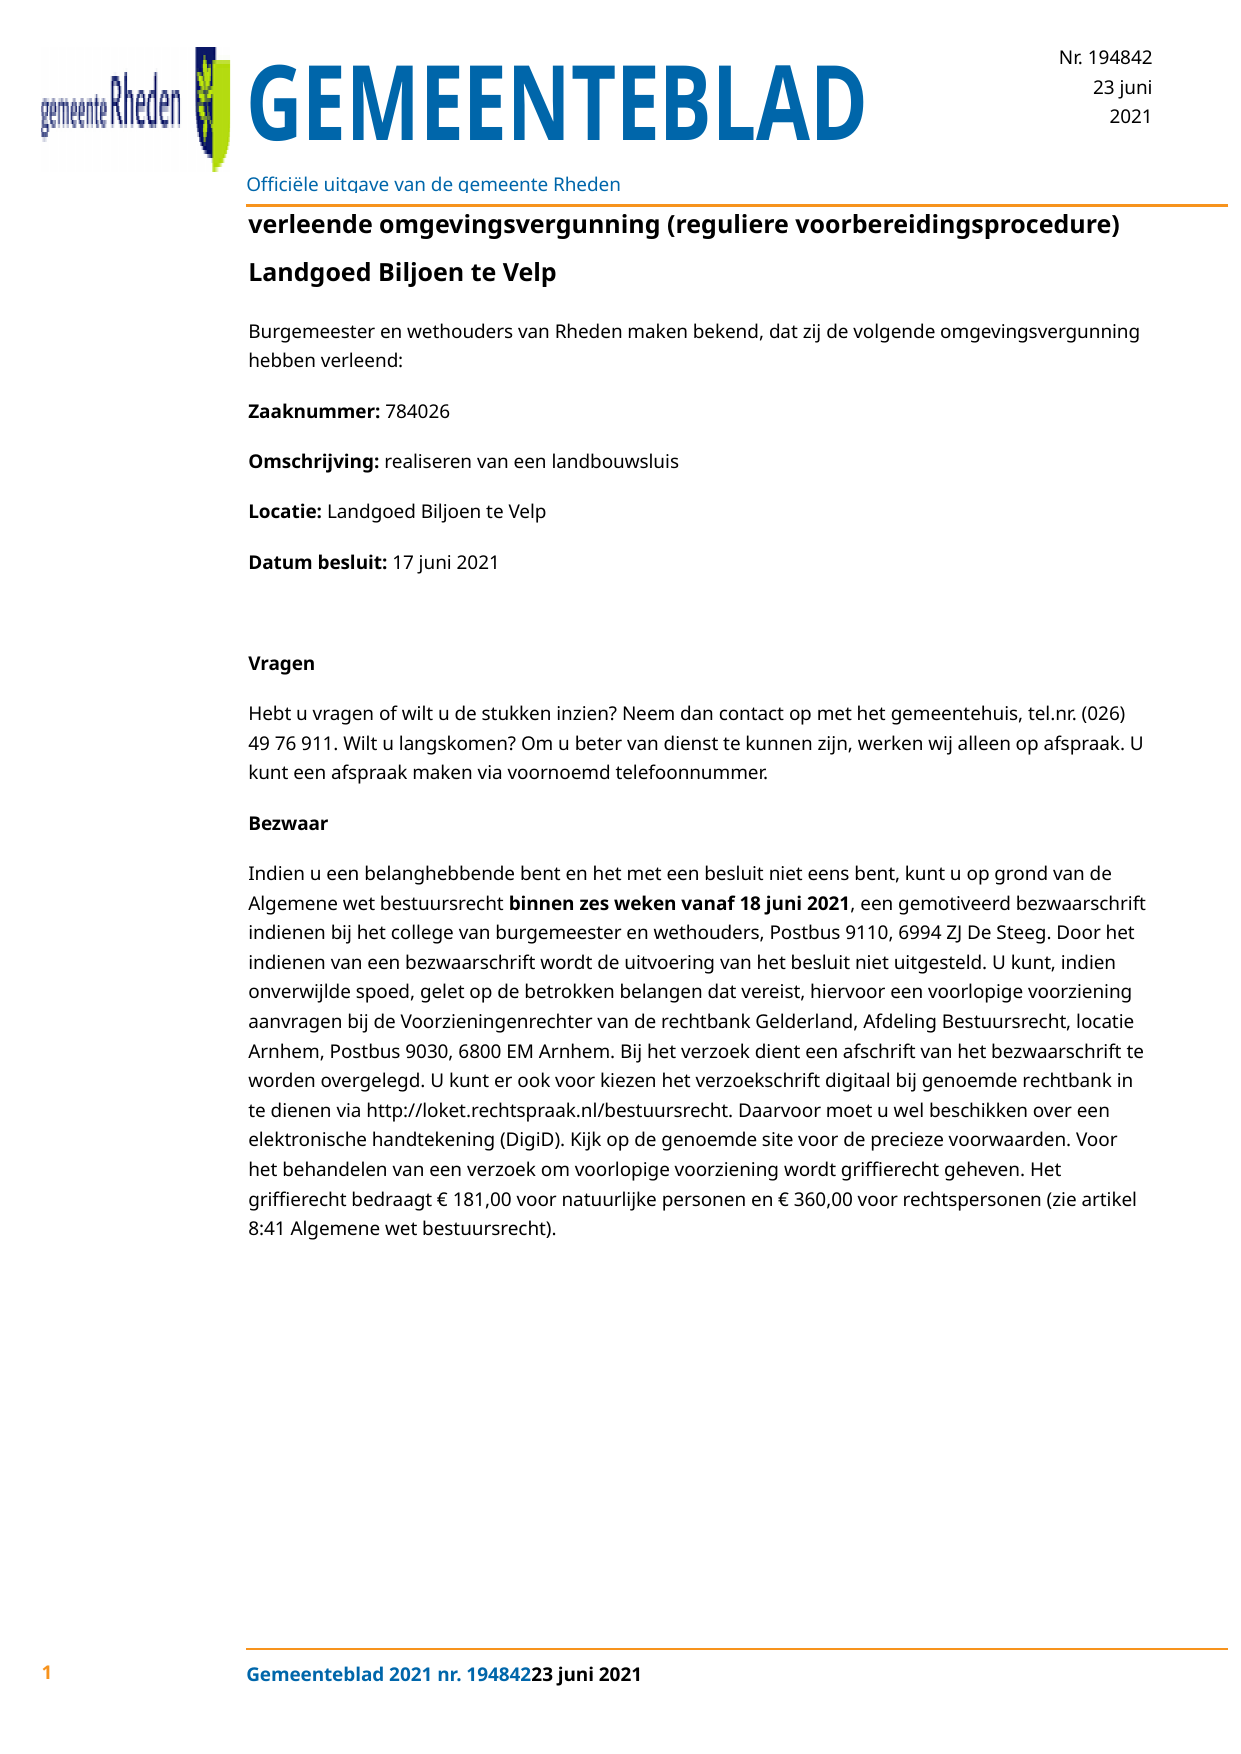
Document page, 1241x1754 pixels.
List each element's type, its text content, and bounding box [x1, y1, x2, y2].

text Vragen [248, 650, 1152, 676]
text Locatie: Landgoed Biljoen te Velp [248, 499, 1152, 524]
text Datum besluit: 17 juni 2021 [248, 549, 1152, 575]
text verleende omgevingsvergunning (reguliere voorbereidingsprocedure) Landgoed Biljoen te Velp [248, 207, 1152, 288]
text Bezwaar [248, 810, 1152, 836]
text Indien u een belanghebbende bent en het met een besluit niet eens bent, kunt u op grond van de Algemene wet bestuursrecht binnen zes weken vanaf 18 juni 2021, een gemotiveerd bezwaarschrift indienen bij het college van burgemeester en wethouders, Postbus 9110, 6994 ZJ De Steeg. Door het indienen van een bezwaarschrift wordt de uitvoering van het besluit niet uitgesteld. U kunt, indien onverwijlde spoed, gelet op de betrokken belangen dat vereist, hiervoor een voorlopige voorziening aanvragen bij de Voorzieningenrechter van de rechtbank Gelderland, Afdeling Bestuursrecht, locatie Arnhem, Postbus 9030, 6800 EM Arnhem. Bij het verzoek dient een afschrift van het bezwaarschrift te worden overgelegd. U kunt er ook voor kiezen het verzoekschrift digitaal bij genoemde rechtbank in te dienen via http://loket.rechtspraak.nl/bestuursrecht. Daarvoor moet u wel beschikken over een elektronische handtekening (DigiD). Kijk op de genoemde site voor de precieze voorwaarden. Voor het behandelen van een verzoek om voorlopige voorziening wordt griffierecht geheven. Het griffierecht bedraagt € 181,00 voor natuurlijke personen en € 360,00 voor rechtspersonen (zie artikel 8:41 Algemene wet bestuursrecht). [248, 860, 1152, 1241]
picture [41, 47, 231, 172]
text Burgemeester en wethouders van Rheden maken bekend, dat zij de volgende omgevingsvergunning hebben verleend: [248, 318, 1152, 373]
text Zaaknummer: 784026 [248, 398, 1152, 424]
text Omschrijving: realiseren van een landbouwsluis [248, 448, 1152, 474]
text Hebt u vragen of wilt u de stukken inzien? Neem dan contact op met het gemeentehuis, tel.nr. (026) 49 76 911. Wilt u langskomen? Om u beter van dienst te kunnen zijn, werken wij alleen op afspraak. U kunt een afspraak maken via voornoemd telefoonnummer. [248, 700, 1152, 785]
